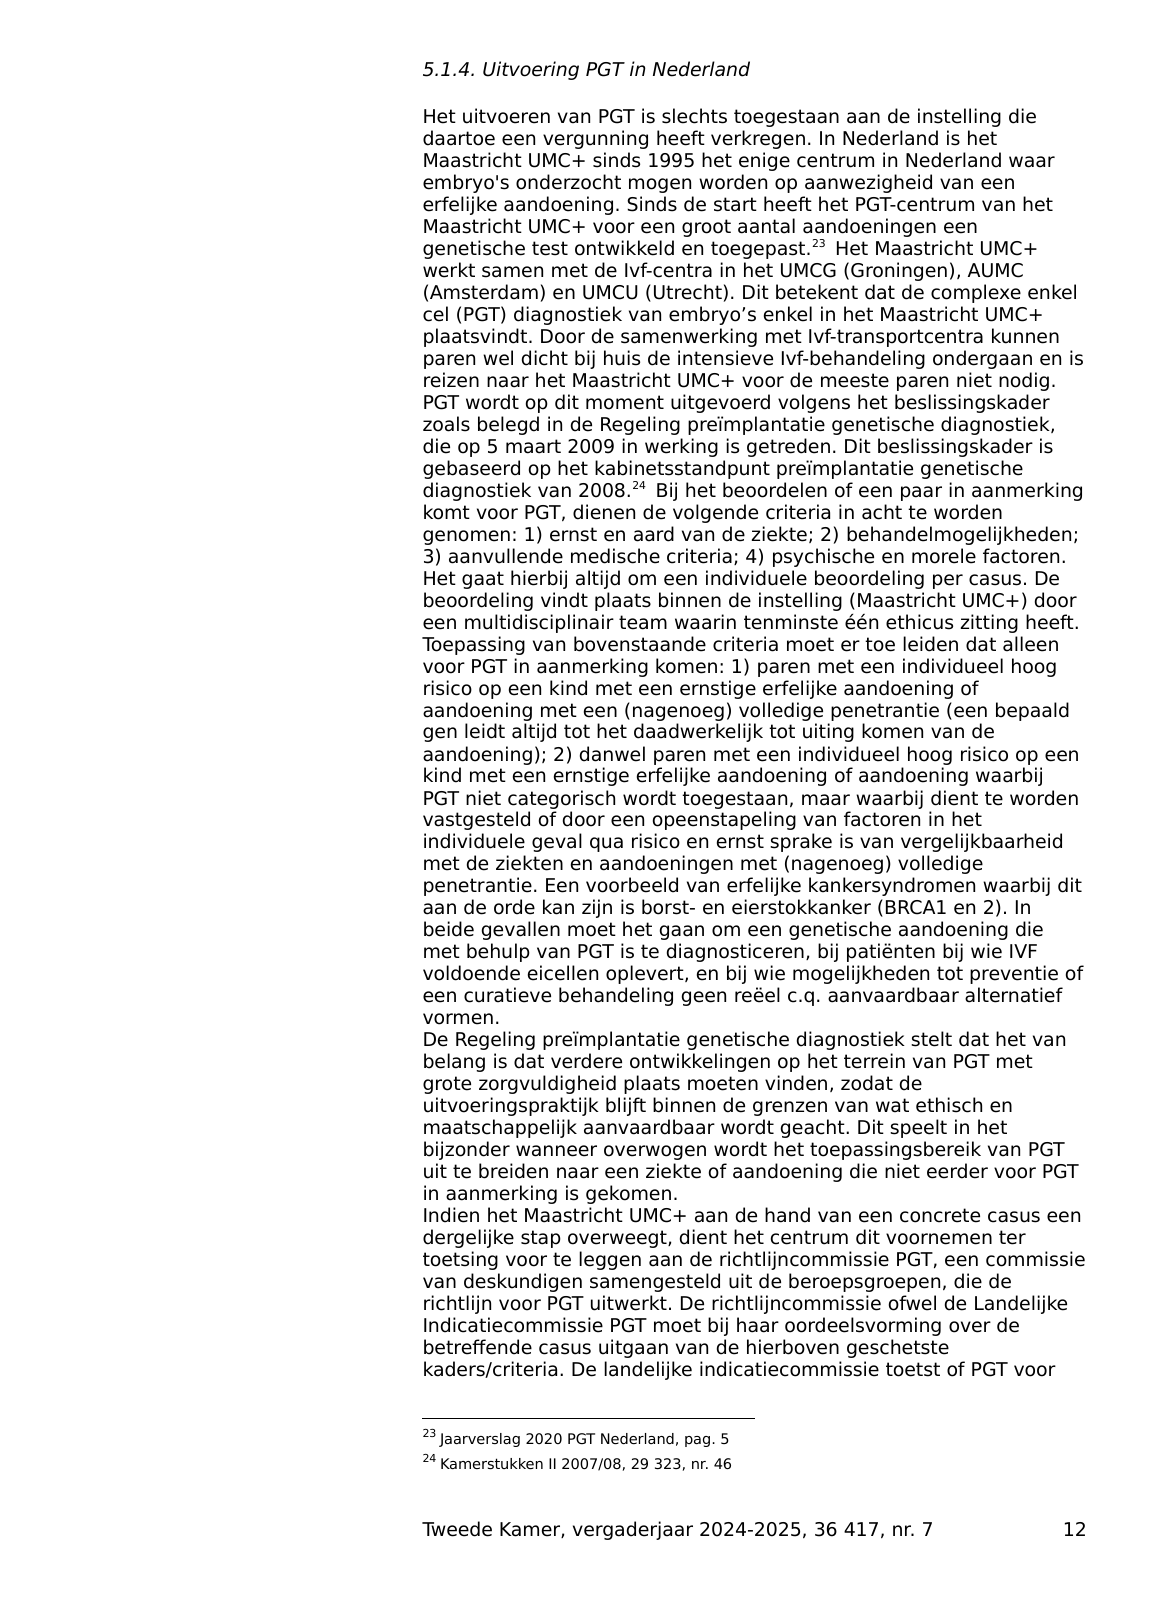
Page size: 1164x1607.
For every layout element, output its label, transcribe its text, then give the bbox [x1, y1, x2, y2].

text Toepassing van bovenstaande criteria moet er toe leiden dat alleen voor PGT in aanmerking komen: 1) paren met een individueel hoog risico op een kind met een ernstige erfelijke aandoening of aandoening met een (nagenoeg) volledige penetrantie (een bepaald gen leidt altijd tot het daadwerkelijk tot uiting komen van de aandoening); 2) danwel paren met een individueel hoog risico op een kind met een ernstige erfelijke aandoening of aandoening waarbij PGT niet categorisch wordt toegestaan, maar waarbij dient te worden vastgesteld of door een opeenstapeling van factoren in het individuele geval qua risico en ernst sprake is van vergelijkbaarheid met de ziekten en aandoeningen met (nagenoeg) volledige penetrantie. Een voorbeeld van erfelijke kankersyndromen waarbij dit aan de orde kan zijn is borst- en eierstokkanker (BRCA1 en 2). In beide gevallen moet het gaan om een genetische aandoening die met behulp van PGT is te diagnosticeren, bij patiënten bij wie IVF voldoende eicellen oplevert, en bij wie mogelijkheden tot preventie of een curatieve behandeling geen reëel c.q. aanvaardbaar alternatief vormen. [422, 633, 1087, 1029]
text Indien het Maastricht UMC+ aan de hand van een concrete casus een dergelijke stap overweegt, dient het centrum dit voornemen ter toetsing voor te leggen aan de richtlijncommissie PGT, een commissie van deskundigen samengesteld uit de beroepsgroepen, die de richtlijn voor PGT uitwerkt. De richtlijncommissie ofwel de Landelijke Indicatiecommissie PGT moet bij haar oordeelsvorming over de betreffende casus uitgaan van de hierboven geschetste kaders/criteria. De landelijke indicatiecommissie toetst of PGT voor [422, 1205, 1087, 1381]
subtitle 5.1.4. Uitvoering PGT in Nederland [422, 59, 1087, 81]
text Het uitvoeren van PGT is slechts toegestaan aan de instelling die daartoe een vergunning heeft verkregen. In Nederland is het Maastricht UMC+ sinds 1995 het enige centrum in Nederland waar embryo's onderzocht mogen worden op aanwezigheid van een erfelijke aandoening. Sinds de start heeft het PGT-centrum van het Maastricht UMC+ voor een groot aantal aandoeningen een genetische test ontwikkeld en toegepast. Het Maastricht UMC+ werkt samen met de Ivf-centra in het UMCG (Groningen), AUMC (Amsterdam) en UMCU (Utrecht). Dit betekent dat de complexe enkel cel (PGT) diagnostiek van embryo’s enkel in het Maastricht UMC+ plaatsvindt. Door de samenwerking met Ivf-transportcentra kunnen paren wel dicht bij huis de intensieve Ivf-behandeling ondergaan en is reizen naar het Maastricht UMC+ voor de meeste paren niet nodig. [422, 106, 1087, 392]
text Kamerstukken II 2007/08, 29 323, nr. 46 [422, 1452, 1087, 1474]
text Jaarverslag 2020 PGT Nederland, pag. 5 [422, 1427, 1087, 1449]
text PGT wordt op dit moment uitgevoerd volgens het beslissingskader zoals belegd in de Regeling preïmplantatie genetische diagnostiek, die op 5 maart 2009 in werking is getreden. Dit beslissingskader is gebaseerd op het kabinetsstandpunt preïmplantatie genetische diagnostiek van 2008. Bij het beoordelen of een paar in aanmerking komt voor PGT, dienen de volgende criteria in acht te worden genomen: 1) ernst en aard van de ziekte; 2) behandelmogelijkheden; 3) aanvullende medische criteria; 4) psychische en morele factoren. Het gaat hierbij altijd om een individuele beoordeling per casus. De beoordeling vindt plaats binnen de instelling (Maastricht UMC+) door een multidisciplinair team waarin tenminste één ethicus zitting heeft. [422, 392, 1087, 633]
text De Regeling preïmplantatie genetische diagnostiek stelt dat het van belang is dat verdere ontwikkelingen op het terrein van PGT met grote zorgvuldigheid plaats moeten vinden, zodat de uitvoeringspraktijk blijft binnen de grenzen van wat ethisch en maatschappelijk aanvaardbaar wordt geacht. Dit speelt in het bijzonder wanneer overwogen wordt het toepassingsbereik van PGT uit te breiden naar een ziekte of aandoening die niet eerder voor PGT in aanmerking is gekomen. [422, 1029, 1087, 1205]
